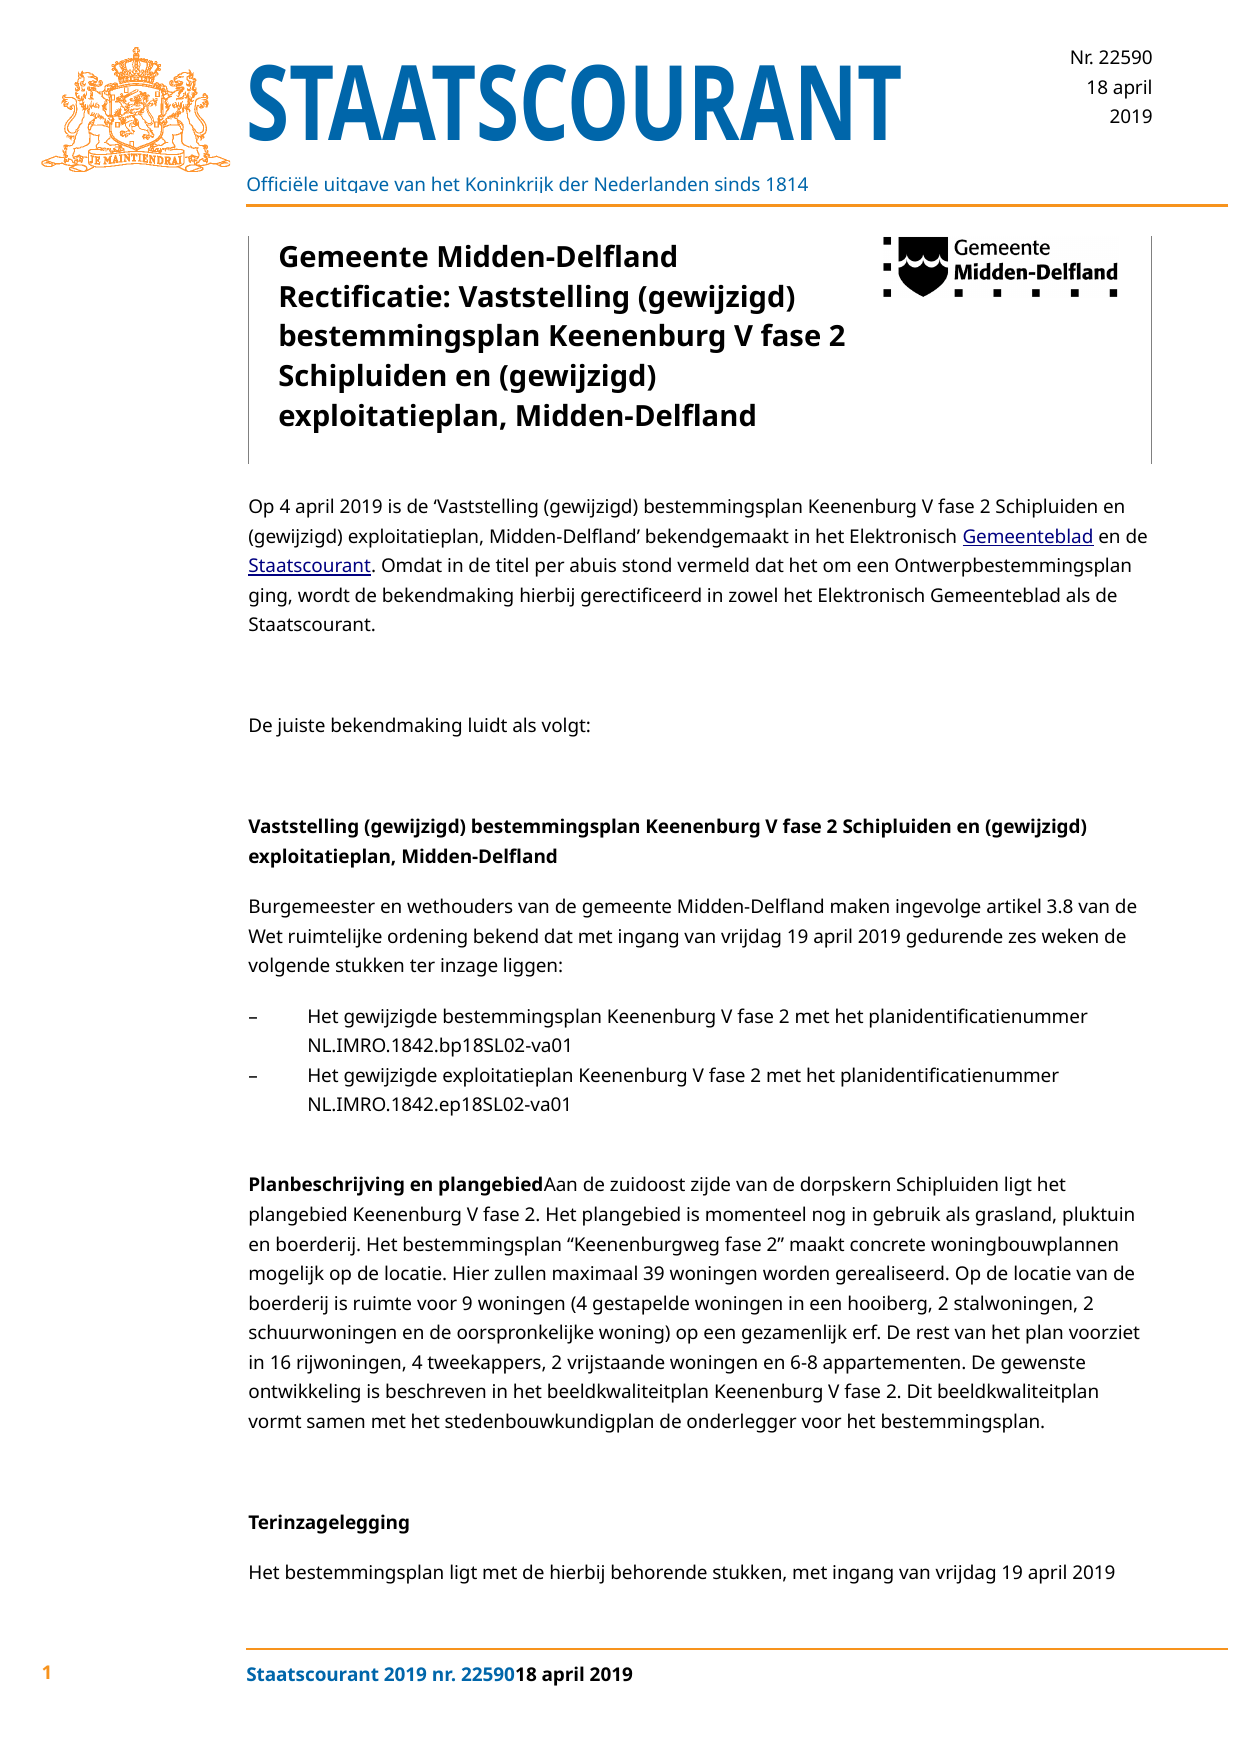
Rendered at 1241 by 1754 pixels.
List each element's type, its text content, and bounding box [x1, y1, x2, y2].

text De juiste bekendmaking luidt als volgt: [248, 712, 1152, 738]
table_header Gemeente Midden-Delfland Rectificatie: Vaststelling (gewijzigd) bestemmingsplan Keenenburg V fase 2 Schipluiden en (gewijzigd) exploitatieplan, Midden-Delfland [249, 236, 850, 464]
text Op 4 april 2019 is de ‘Vaststelling (gewijzigd) bestemmingsplan Keenenburg V fase 2 Schipluiden en (gewijzigd) exploitatieplan, Midden-Delfland’ bekendgemaakt in het Elektronisch Gemeenteblad en de Staatscourant. Omdat in de titel per abuis stond vermeld dat het om een Ontwerpbestemmingsplan ging, wordt de bekendmaking hierbij gerectificeerd in zowel het Elektronisch Gemeenteblad als de Staatscourant. [248, 493, 1152, 637]
picture [41, 47, 231, 172]
text Vaststelling (gewijzigd) bestemmingsplan Keenenburg V fase 2 Schipluiden en (gewijzigd) exploitatieplan, Midden-Delfland [248, 813, 1152, 869]
text Het bestemmingsplan ligt met de hierbij behorende stukken, met ingang van vrijdag 19 april 2019 [248, 1559, 1152, 1585]
text Planbeschrijving en plangebiedAan de zuidoost zijde van de dorpskern Schipluiden ligt het plangebied Keenenburg V fase 2. Het plangebied is momenteel nog in gebruik als grasland, pluktuin en boerderij. Het bestemmingsplan “Keenenburgweg fase 2” maakt concrete woningbouwplannen mogelijk op de locatie. Hier zullen maximaal 39 woningen worden gerealiseerd. Op de locatie van de boerderij is ruimte voor 9 woningen (4 gestapelde woningen in een hooiberg, 2 stalwoningen, 2 schuurwoningen en de oorspronkelijke woning) op een gezamenlijk erf. De rest van het plan voorziet in 16 rijwoningen, 4 tweekappers, 2 vrijstaande woningen en 6-8 appartementen. De gewenste ontwikkeling is beschreven in het beeldkwaliteitplan Keenenburg V fase 2. Dit beeldkwaliteitplan vormt samen met het stedenbouwkundigplan de onderlegger voor het bestemmingsplan. [248, 1172, 1152, 1434]
text Terinzagelegging [248, 1509, 1152, 1535]
picture [882, 236, 1119, 298]
list Het gewijzigde exploitatieplan Keenenburg V fase 2 met het planidentificatienummer NL.IMRO.1842.ep18SL02-va01 [248, 1062, 1152, 1117]
list Het gewijzigde bestemmingsplan Keenenburg V fase 2 met het planidentificatienummer NL.IMRO.1842.bp18SL02-va01 [248, 1003, 1152, 1058]
text Burgemeester en wethouders van de gemeente Midden-Delfland maken ingevolge artikel 3.8 van de Wet ruimtelijke ordening bekend dat met ingang van vrijdag 19 april 2019 gedurende zes weken de volgende stukken ter inzage liggen: [248, 893, 1152, 978]
table_header [850, 236, 1151, 464]
